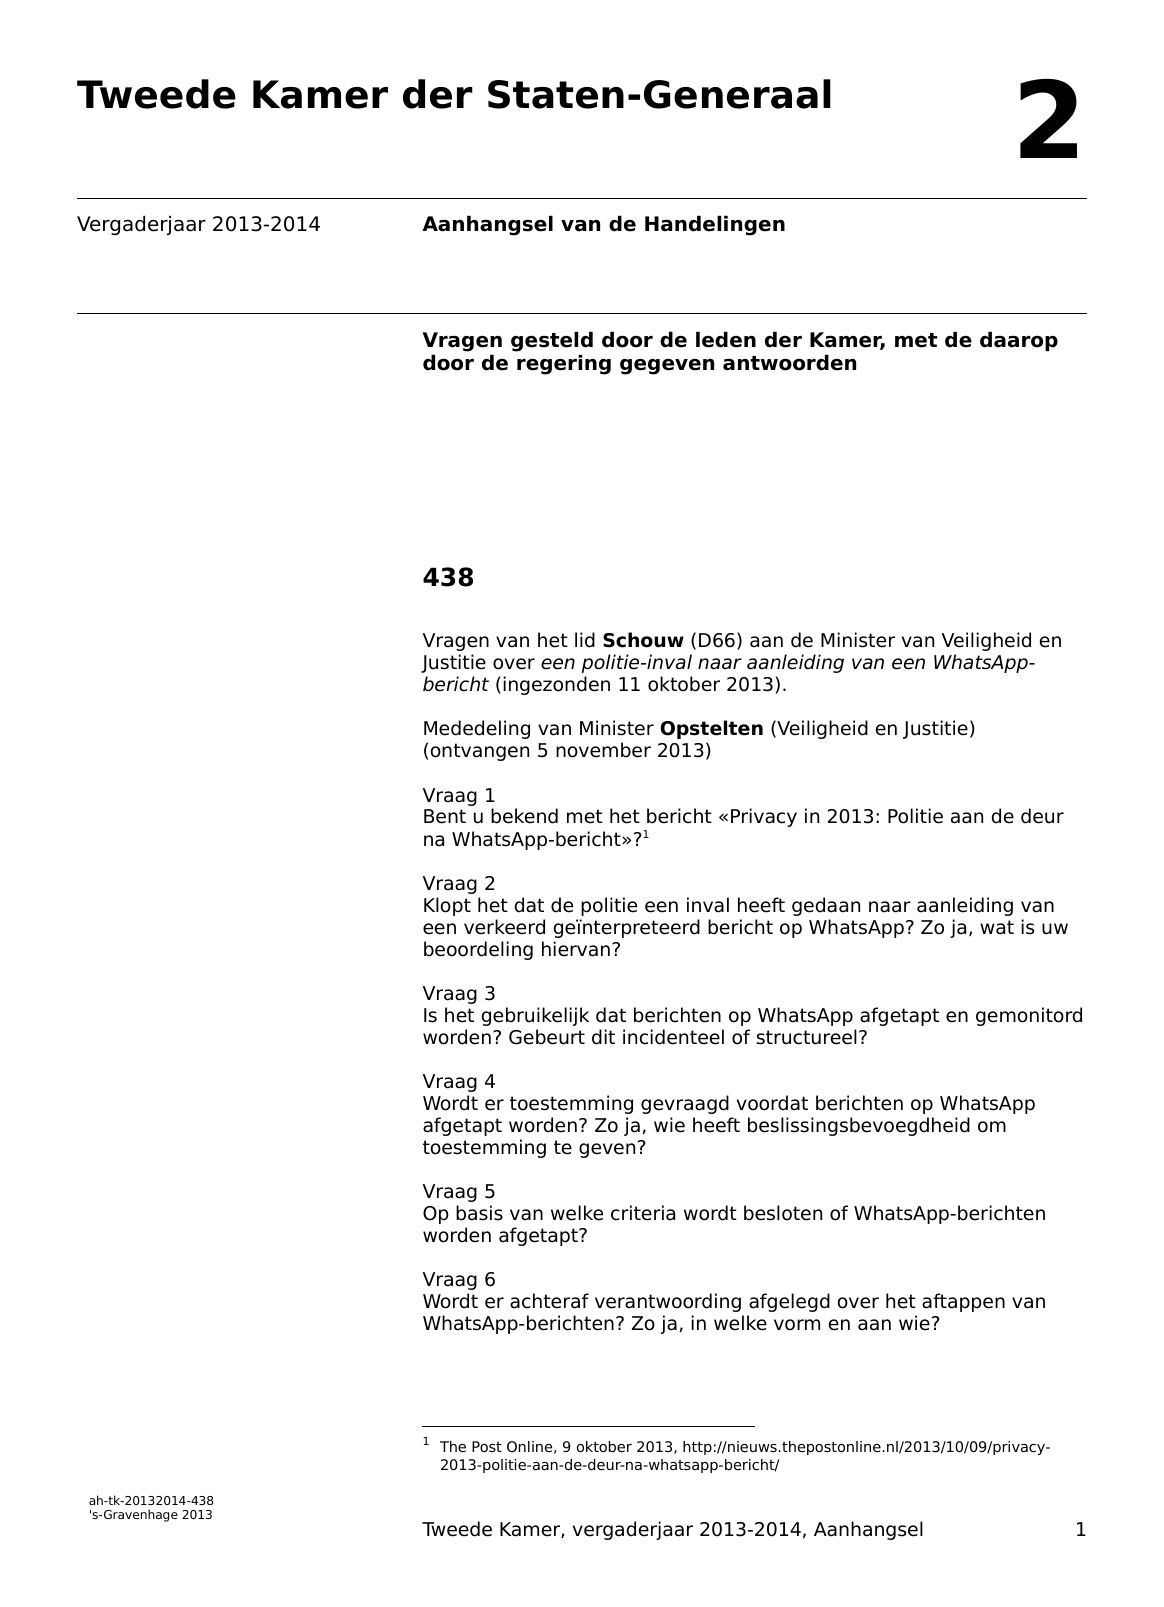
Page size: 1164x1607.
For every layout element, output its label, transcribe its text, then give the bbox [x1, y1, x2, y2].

text Klopt het dat de politie een inval heeft gedaan naar aanleiding van een verkeerd geïnterpreteerd bericht op WhatsApp? Zo ja, wat is uw beoordeling hiervan? [422, 894, 1087, 961]
text Is het gebruikelijk dat berichten op WhatsApp afgetapt en gemonitord worden? Gebeurt dit incidenteel of structureel? [422, 1005, 1087, 1049]
table_cell Vragen gesteld door de leden der Kamer, met de daarop door de regering gegeven antwoorden [422, 314, 1087, 375]
text Op basis van welke criteria wordt besloten of WhatsApp-berichten worden afgetapt? [422, 1203, 1087, 1247]
text Wordt er achteraf verantwoording afgelegd over het aftappen van WhatsApp-berichten? Zo ja, in welke vorm en aan wie? [422, 1291, 1087, 1335]
text Vraag 5 [422, 1181, 1087, 1203]
text Vraag 2 [422, 873, 1087, 894]
text Vraag 1 [422, 784, 1087, 806]
text Bent u bekend met het bericht «Privacy in 2013: Politie aan de deur na WhatsApp-bericht»? [422, 806, 1087, 850]
text Mededeling van Minister Opstelten (Veiligheid en Justitie) (ontvangen 5 november 2013) [422, 718, 1087, 762]
text ah-tk-20132014-438 [88, 1494, 323, 1508]
table_cell Aanhangsel van de Handelingen [422, 199, 1087, 313]
table_cell [77, 314, 422, 375]
table_header Tweede Kamer der Staten-Generaal [77, 59, 886, 198]
text The Post Online, 9 oktober 2013, http://nieuws.thepostonline.nl/2013/10/09/privacy-2013-politie-aan-de-deur-na-whatsapp-bericht/ [422, 1435, 1087, 1474]
text 438 [422, 563, 1087, 592]
table_header 2 [886, 59, 1087, 198]
table_cell Vergaderjaar 2013-2014 [77, 199, 422, 313]
text Wordt er toestemming gevraagd voordat berichten op WhatsApp afgetapt worden? Zo ja, wie heeft beslissingsbevoegdheid om toestemming te geven? [422, 1093, 1087, 1159]
text Vraag 4 [422, 1071, 1087, 1093]
text Vraag 6 [422, 1269, 1087, 1291]
text Vragen van het lid Schouw (D66) aan de Minister van Veiligheid en Justitie over een politie-inval naar aanleiding van een WhatsApp-bericht (ingezonden 11 oktober 2013). [422, 630, 1087, 696]
text Vraag 3 [422, 983, 1087, 1005]
text 's-Gravenhage 2013 [88, 1508, 323, 1522]
